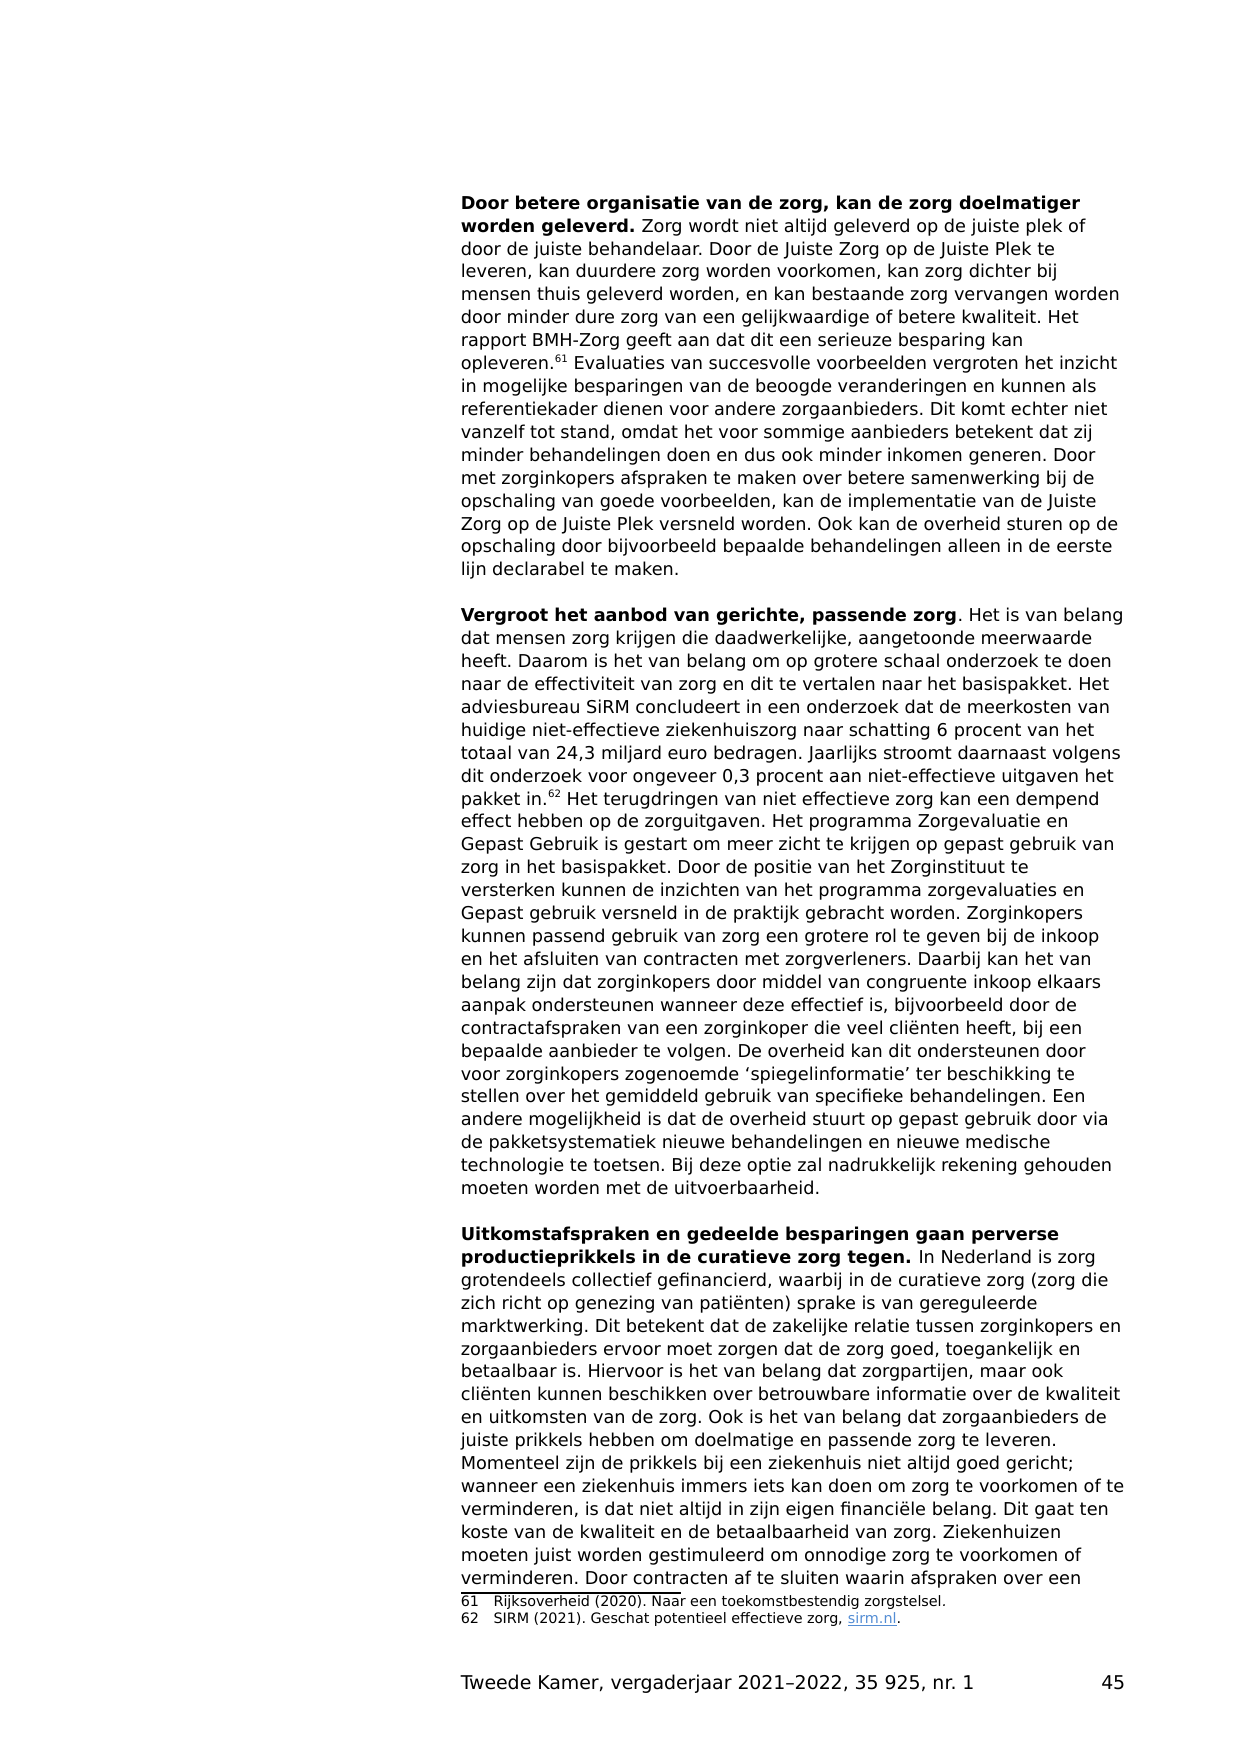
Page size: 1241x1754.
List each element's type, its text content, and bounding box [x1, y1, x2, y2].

text Door betere organisatie van de zorg, kan de zorg doelmatiger worden geleverd. Zorg wordt niet altijd geleverd op de juiste plek of door de juiste behandelaar. Door de Juiste Zorg op de Juiste Plek te leveren, kan duurdere zorg worden voorkomen, kan zorg dichter bij mensen thuis geleverd worden, en kan bestaande zorg vervangen worden door minder dure zorg van een gelijkwaardige of betere kwaliteit. Het rapport BMH-Zorg geeft aan dat dit een serieuze besparing kan opleveren. Evaluaties van succesvolle voorbeelden vergroten het inzicht in mogelijke besparingen van de beoogde veranderingen en kunnen als referentiekader dienen voor andere zorgaanbieders. Dit komt echter niet vanzelf tot stand, omdat het voor sommige aanbieders betekent dat zij minder behandelingen doen en dus ook minder inkomen generen. Door met zorginkopers afspraken te maken over betere samenwerking bij de opschaling van goede voorbeelden, kan de implementatie van de Juiste Zorg op de Juiste Plek versneld worden. Ook kan de overheid sturen op de opschaling door bijvoorbeeld bepaalde behandelingen alleen in de eerste lijn declarabel te maken. [461, 191, 1125, 580]
text Uitkomstafspraken en gedeelde besparingen gaan perverse productieprikkels in de curatieve zorg tegen. In Nederland is zorg grotendeels collectief gefinancierd, waarbij in de curatieve zorg (zorg die zich richt op genezing van patiënten) sprake is van gereguleerde marktwerking. Dit betekent dat de zakelijke relatie tussen zorginkopers en zorgaanbieders ervoor moet zorgen dat de zorg goed, toegankelijk en betaalbaar is. Hiervoor is het van belang dat zorgpartijen, maar ook cliënten kunnen beschikken over betrouwbare informatie over de kwaliteit en uitkomsten van de zorg. Ook is het van belang dat zorgaanbieders de juiste prikkels hebben om doelmatige en passende zorg te leveren. Momenteel zijn de prikkels bij een ziekenhuis niet altijd goed gericht; wanneer een ziekenhuis immers iets kan doen om zorg te voorkomen of te verminderen, is dat niet altijd in zijn eigen financiële belang. Dit gaat ten koste van de kwaliteit en de betaalbaarheid van zorg. Ziekenhuizen moeten juist worden gestimuleerd om onnodige zorg te voorkomen of verminderen. Door contracten af te sluiten waarin afspraken over een [461, 1222, 1125, 1589]
text __SIRM (2021). Geschat potentieel effectieve zorg, sirm.nl. [461, 1610, 1125, 1627]
text __Rijksoverheid (2020). Naar een toekomstbestendig zorgstelsel. [461, 1593, 1125, 1610]
text Vergroot het aanbod van gerichte, passende zorg. Het is van belang dat mensen zorg krijgen die daadwerkelijke, aangetoonde meerwaarde heeft. Daarom is het van belang om op grotere schaal onderzoek te doen naar de effectiviteit van zorg en dit te vertalen naar het basispakket. Het adviesbureau SiRM concludeert in een onderzoek dat de meerkosten van huidige niet-effectieve ziekenhuiszorg naar schatting 6 procent van het totaal van 24,3 miljard euro bedragen. Jaarlijks stroomt daarnaast volgens dit onderzoek voor ongeveer 0,3 procent aan niet-effectieve uitgaven het pakket in. Het terugdringen van niet effectieve zorg kan een dempend effect hebben op de zorguitgaven. Het programma Zorgevaluatie en Gepast Gebruik is gestart om meer zicht te krijgen op gepast gebruik van zorg in het basispakket. Door de positie van het Zorginstituut te versterken kunnen de inzichten van het programma zorgevaluaties en Gepast gebruik versneld in de praktijk gebracht worden. Zorginkopers kunnen passend gebruik van zorg een grotere rol te geven bij de inkoop en het afsluiten van contracten met zorgverleners. Daarbij kan het van belang zijn dat zorginkopers door middel van congruente inkoop elkaars aanpak ondersteunen wanneer deze effectief is, bijvoorbeeld door de contractafspraken van een zorginkoper die veel cliënten heeft, bij een bepaalde aanbieder te volgen. De overheid kan dit ondersteunen door voor zorginkopers zogenoemde ‘spiegelinformatie’ ter beschikking te stellen over het gemiddeld gebruik van specifieke behandelingen. Een andere mogelijkheid is dat de overheid stuurt op gepast gebruik door via de pakketsystematiek nieuwe behandelingen en nieuwe medische technologie te toetsen. Bij deze optie zal nadrukkelijk rekening gehouden moeten worden met de uitvoerbaarheid. [461, 603, 1125, 1199]
